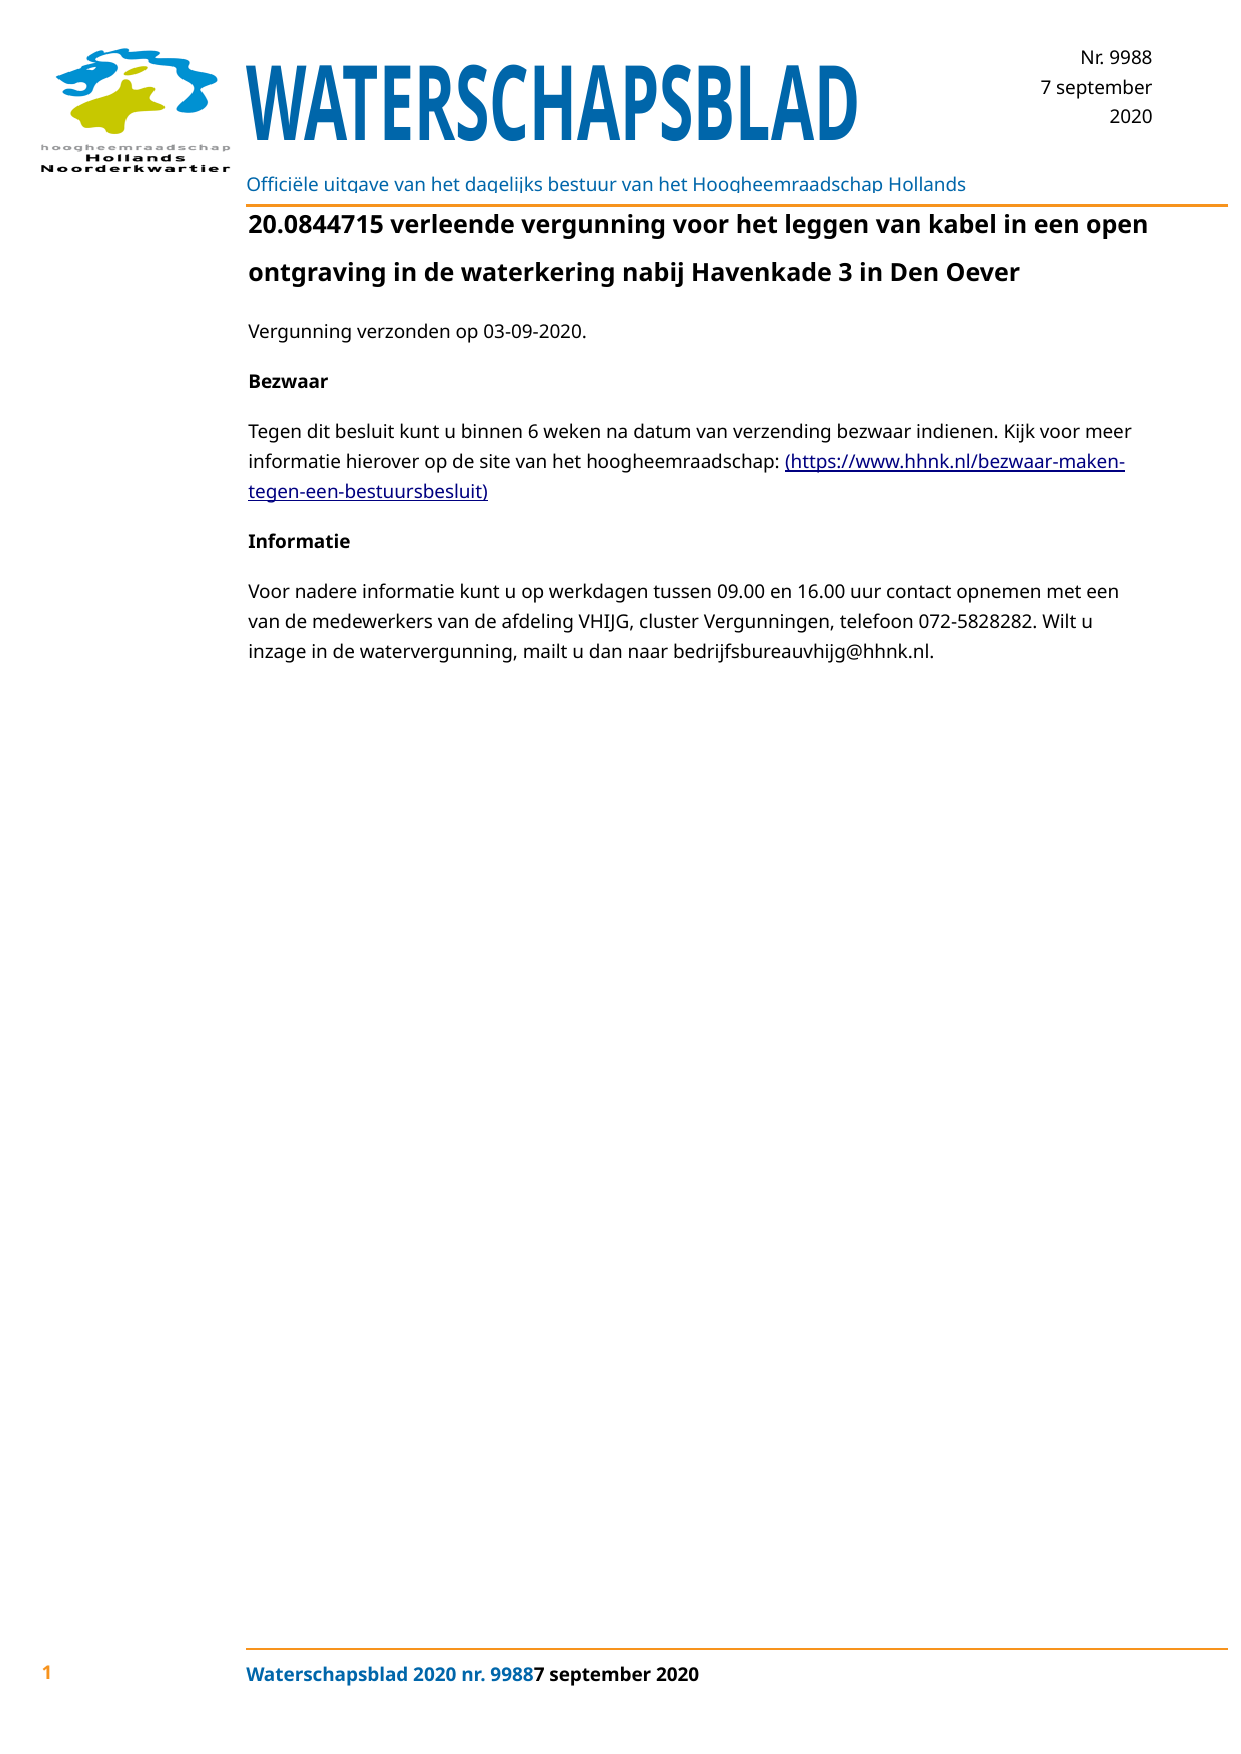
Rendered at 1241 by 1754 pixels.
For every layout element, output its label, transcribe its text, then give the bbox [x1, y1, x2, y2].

text Bezwaar [248, 368, 1152, 394]
text Informatie [248, 528, 1152, 554]
text 20.0844715 verleende vergunning voor het leggen van kabel in een open ontgraving in de waterkering nabij Havenkade 3 in Den Oever [248, 207, 1152, 288]
text Voor nadere informatie kunt u op werkdagen tussen 09.00 en 16.00 uur contact opnemen met een van de medewerkers van de afdeling VHIJG, cluster Vergunningen, telefoon 072-5828282. Wilt u inzage in de watervergunning, mailt u dan naar bedrijfsbureauvhijg@hhnk.nl. [248, 579, 1152, 664]
text Vergunning verzonden op 03-09-2020. [248, 318, 1152, 344]
text Tegen dit besluit kunt u binnen 6 weken na datum van verzending bezwaar indienen. Kijk voor meer informatie hierover op de site van het hoogheemraadschap: (https://www.hhnk.nl/bezwaar-maken-tegen-een-bestuursbesluit) [248, 419, 1152, 504]
picture [41, 47, 231, 172]
